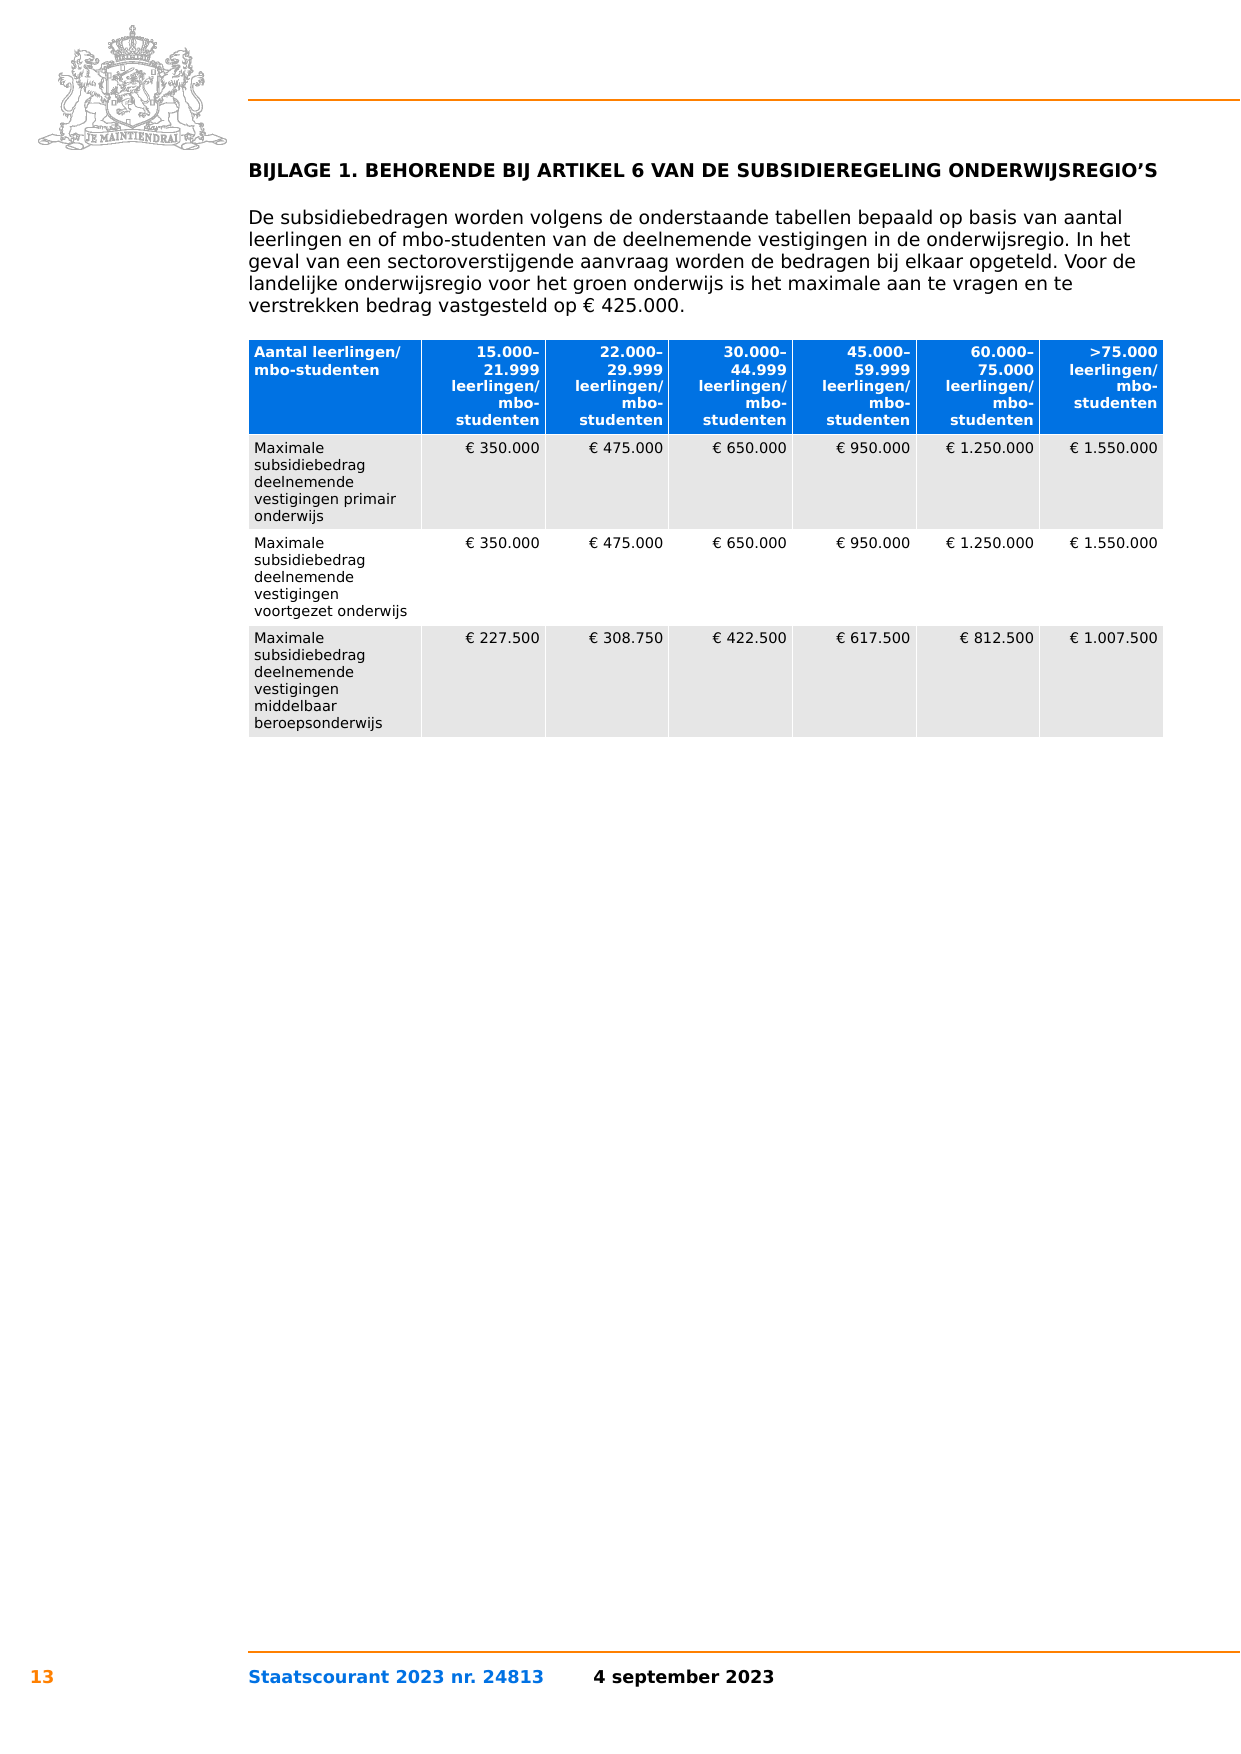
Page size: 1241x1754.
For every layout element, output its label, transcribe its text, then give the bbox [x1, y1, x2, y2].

table_header 45.000–59.999 leerlingen/ mbo-studenten [793, 340, 916, 434]
table_header 60.000–75.000 leerlingen/ mbo-studenten [917, 340, 1039, 434]
table_header 15.000–21.999 leerlingen/ mbo-studenten [422, 340, 545, 434]
table_header 30.000–44.999 leerlingen/ mbo-studenten [669, 340, 792, 434]
table_header 22.000–29.999 leerlingen/ mbo-studenten [546, 340, 668, 434]
table_cell € 650.000 [669, 530, 792, 624]
table_cell € 950.000 [793, 530, 916, 624]
table_cell € 950.000 [793, 435, 916, 529]
table_cell Maximale subsidiebedrag deelnemende vestigingen primair onderwijs [249, 435, 421, 529]
picture [38, 25, 227, 150]
subtitle BIJLAGE 1. BEHORENDE BIJ ARTIKEL 6 VAN DE SUBSIDIEREGELING ONDERWIJSREGIO’S [248, 160, 1163, 182]
table_cell € 1.250.000 [917, 530, 1039, 624]
table_cell € 350.000 [422, 435, 545, 529]
table_cell Maximale subsidiebedrag deelnemende vestigingen middelbaar beroepsonderwijs [249, 626, 421, 737]
table_cell € 1.007.500 [1040, 626, 1163, 737]
table_cell € 227.500 [422, 626, 545, 737]
table_cell € 812.500 [917, 626, 1039, 737]
table_cell € 475.000 [546, 530, 668, 624]
table_cell Maximale subsidiebedrag deelnemende vestigingen voortgezet onderwijs [249, 530, 421, 624]
table_header Aantal leerlingen/ mbo-studenten [249, 340, 421, 434]
table_cell € 617.500 [793, 626, 916, 737]
table_cell € 650.000 [669, 435, 792, 529]
table_cell € 350.000 [422, 530, 545, 624]
table_cell € 475.000 [546, 435, 668, 529]
table_cell € 308.750 [546, 626, 668, 737]
table_cell € 1.250.000 [917, 435, 1039, 529]
table_cell € 422.500 [669, 626, 792, 737]
table_cell € 1.550.000 [1040, 435, 1163, 529]
text De subsidiebedragen worden volgens de onderstaande tabellen bepaald op basis van aantal leerlingen en of mbo-studenten van de deelnemende vestigingen in de onderwijsregio. In het geval van een sectoroverstijgende aanvraag worden de bedragen bij elkaar opgeteld. Voor de landelijke onderwijsregio voor het groen onderwijs is het maximale aan te vragen en te verstrekken bedrag vastgesteld op € 425.000. [248, 207, 1163, 317]
table_cell € 1.550.000 [1040, 530, 1163, 624]
table_header >75.000 leerlingen/ mbo-studenten [1040, 340, 1163, 434]
